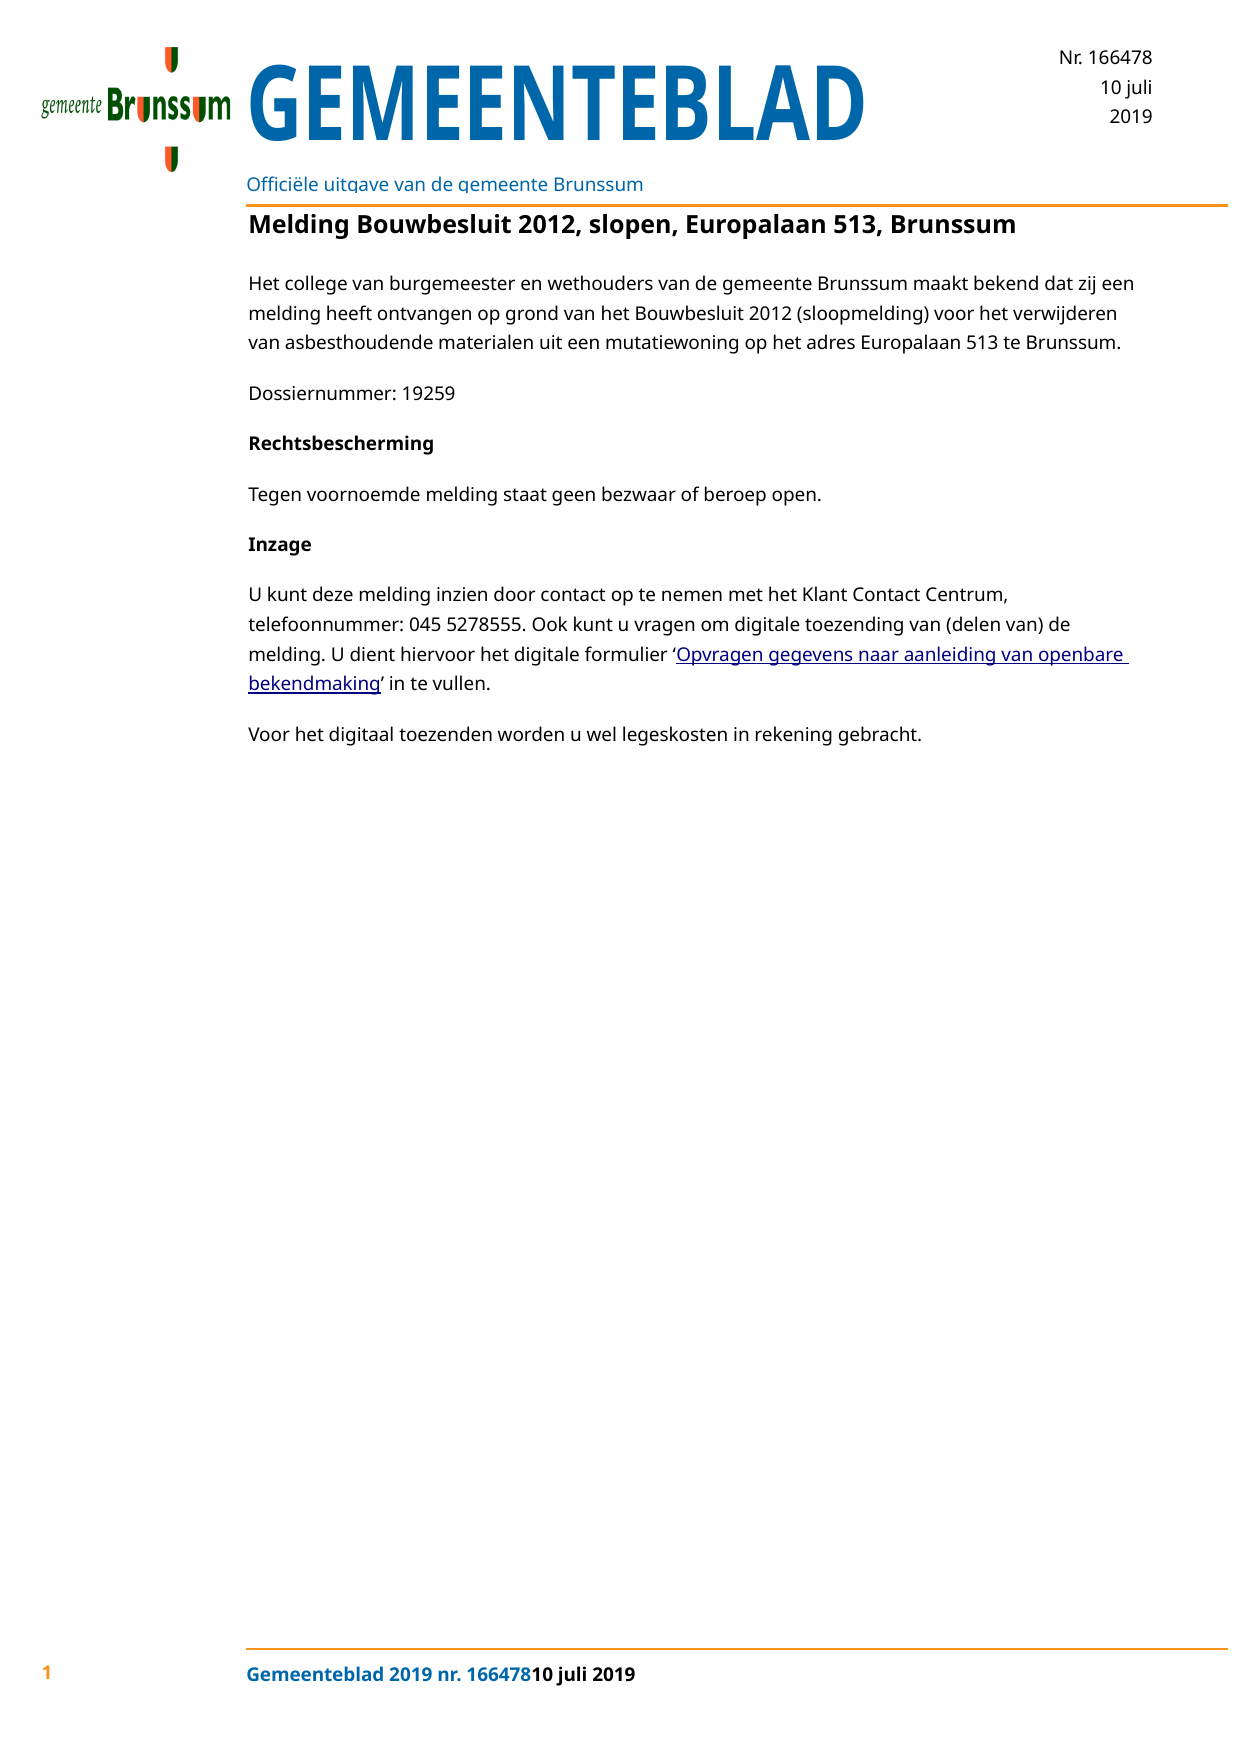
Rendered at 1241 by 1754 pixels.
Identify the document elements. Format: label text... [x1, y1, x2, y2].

text Melding Bouwbesluit 2012, slopen, Europalaan 513, Brunssum [248, 207, 1152, 241]
text Tegen voornoemde melding staat geen bezwaar of beroep open. [248, 481, 1152, 506]
text U kunt deze melding inzien door contact op te nemen met het Klant Contact Centrum, telefoonnummer: 045 5278555. Ook kunt u vragen om digitale toezending van (delen van) de melding. U dient hiervoor het digitale formulier ‘Opvragen gegevens naar aanleiding van openbare bekendmaking’ in te vullen. [248, 582, 1152, 696]
text Het college van burgemeester en wethouders van de gemeente Brunssum maakt bekend dat zij een melding heeft ontvangen op grond van het Bouwbesluit 2012 (sloopmelding) voor het verwijderen van asbesthoudende materialen uit een mutatiewoning op het adres Europalaan 513 te Brunssum. [248, 270, 1152, 355]
text Inzage [248, 531, 1152, 557]
text Rechtsbescherming [248, 430, 1152, 456]
text Voor het digitaal toezenden worden u wel legeskosten in rekening gebracht. [248, 721, 1152, 746]
text Dossiernummer: 19259 [248, 380, 1152, 406]
picture [41, 47, 231, 172]
